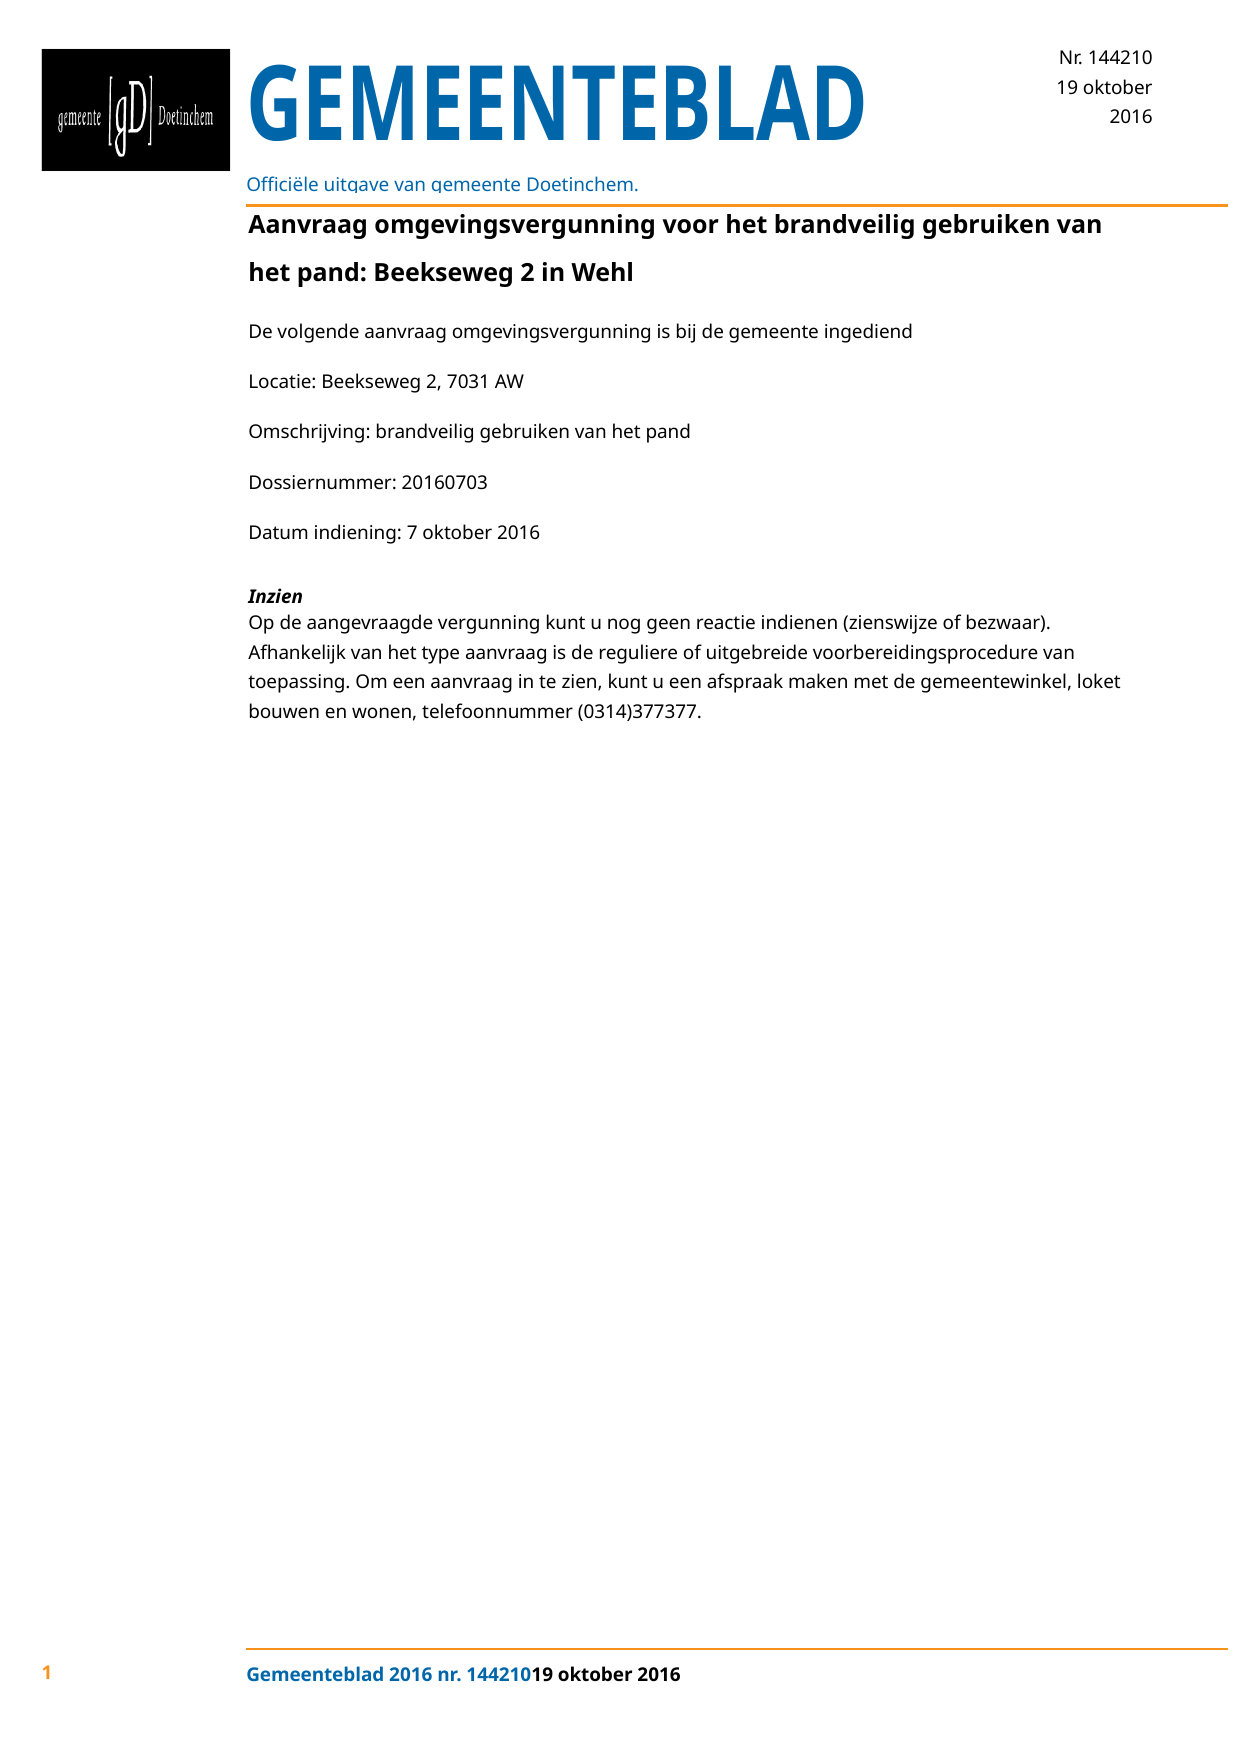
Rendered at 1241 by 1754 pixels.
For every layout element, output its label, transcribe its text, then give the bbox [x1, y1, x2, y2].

text Omschrijving: brandveilig gebruiken van het pand [248, 419, 1152, 444]
text Dossiernummer: 20160703 [248, 469, 1152, 495]
picture [41, 47, 231, 172]
text De volgende aanvraag omgevingsvergunning is bij de gemeente ingediend [248, 318, 1152, 344]
text Locatie: Beekseweg 2, 7031 AW [248, 368, 1152, 394]
text Aanvraag omgevingsvergunning voor het brandveilig gebruiken van het pand: Beekseweg 2 in Wehl [248, 207, 1152, 288]
text Op de aangevraagde vergunning kunt u nog geen reactie indienen (zienswijze of bezwaar). Afhankelijk van het type aanvraag is de reguliere of uitgebreide voorbereidingsprocedure van toepassing. Om een aanvraag in te zien, kunt u een afspraak maken met de gemeentewinkel, loket bouwen en wonen, telefoonnummer (0314)377377. [248, 609, 1152, 724]
text Datum indiening: 7 oktober 2016 [248, 519, 1152, 545]
text Inzien [248, 583, 1152, 609]
